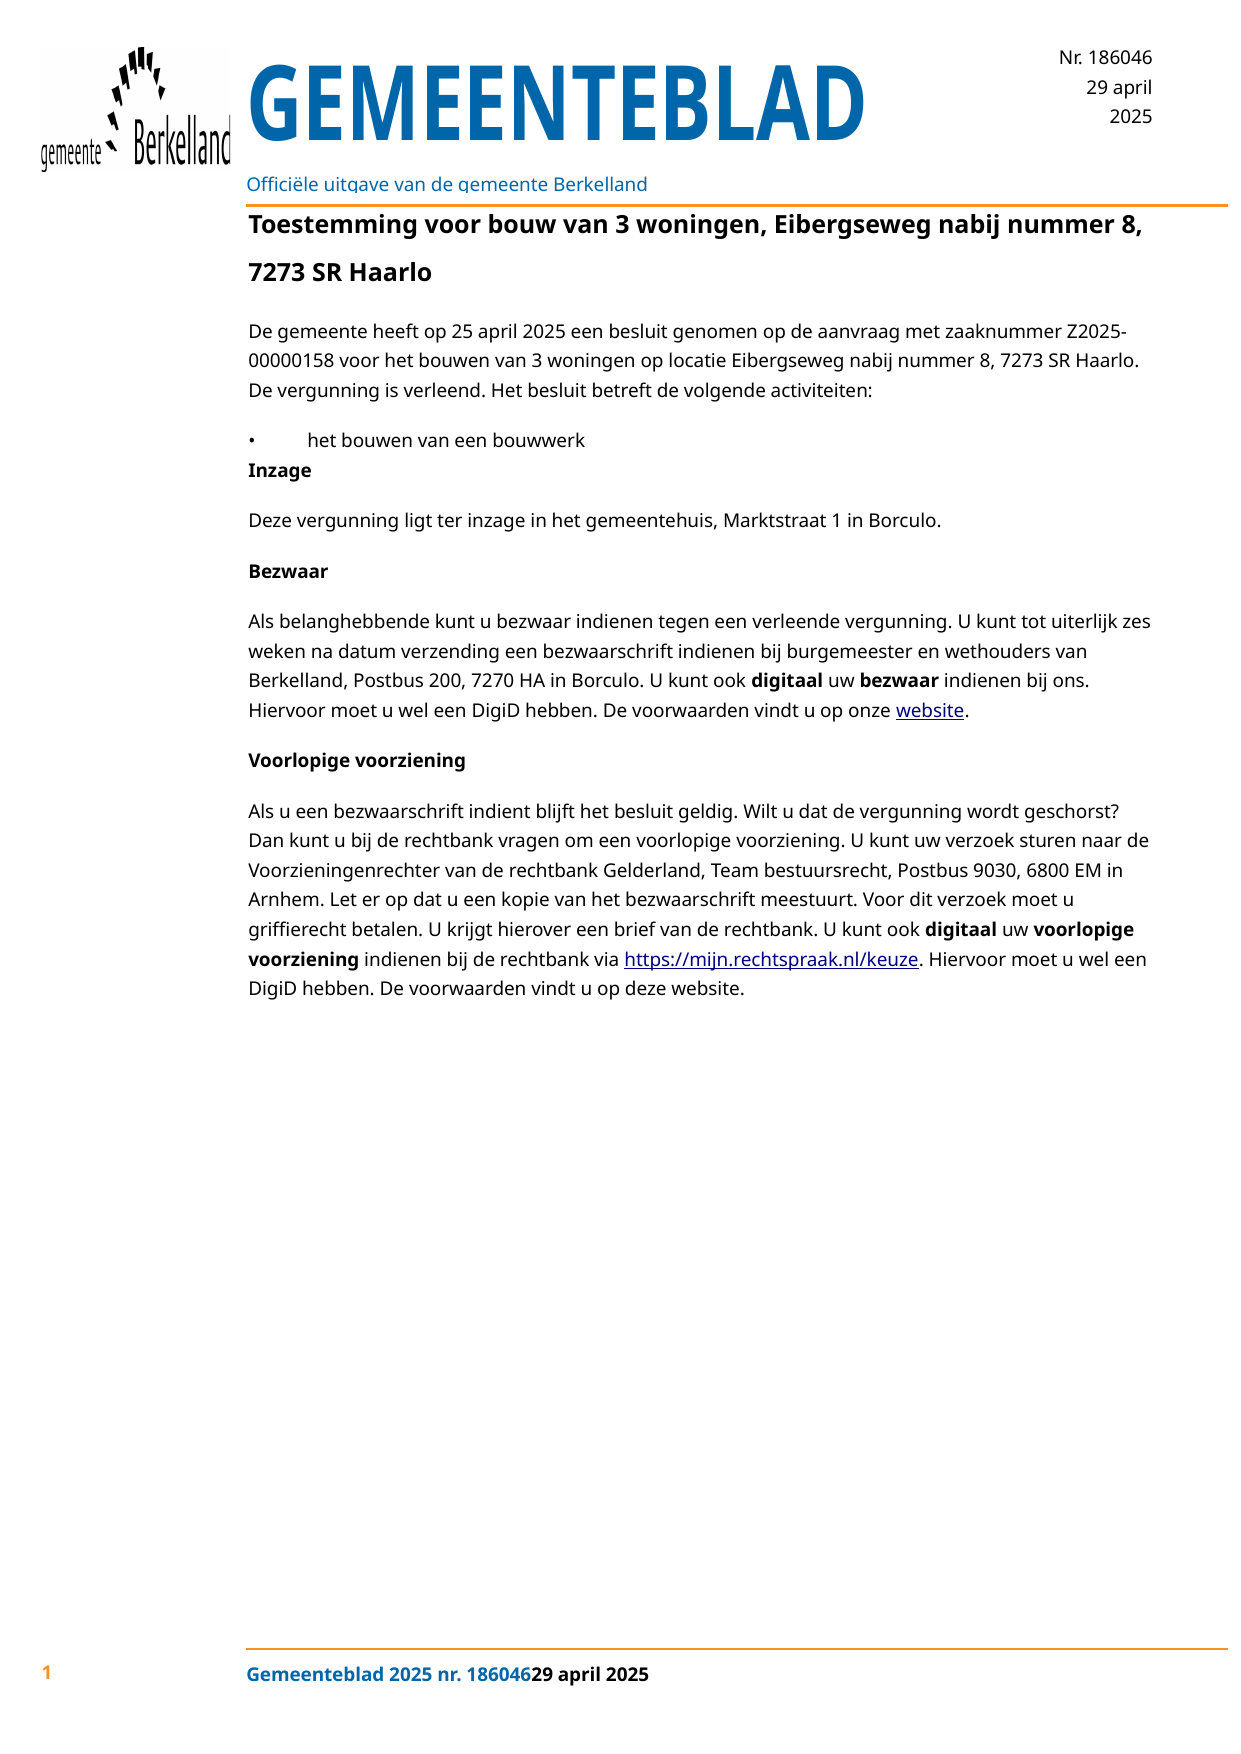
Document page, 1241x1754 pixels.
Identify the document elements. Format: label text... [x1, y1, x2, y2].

picture [41, 47, 231, 172]
text Als u een bezwaarschrift indient blijft het besluit geldig. Wilt u dat de vergunning wordt geschorst? Dan kunt u bij de rechtbank vragen om een voorlopige voorziening. U kunt uw verzoek sturen naar de Voorzieningenrechter van de rechtbank Gelderland, Team bestuursrecht, Postbus 9030, 6800 EM in Arnhem. Let er op dat u een kopie van het bezwaarschrift meestuurt. Voor dit verzoek moet u griffierecht betalen. U krijgt hierover een brief van de rechtbank. U kunt ook digitaal uw voorlopige voorziening indienen bij de rechtbank via https://mijn.rechtspraak.nl/keuze. Hiervoor moet u wel een DigiD hebben. De voorwaarden vindt u op deze website. [248, 798, 1152, 1001]
text Voorlopige voorziening [248, 747, 1152, 773]
text Bezwaar [248, 558, 1152, 584]
text Deze vergunning ligt ter inzage in het gemeentehuis, Marktstraat 1 in Borculo. [248, 507, 1152, 533]
text De gemeente heeft op 25 april 2025 een besluit genomen op de aanvraag met zaaknummer Z2025-00000158 voor het bouwen van 3 woningen op locatie Eibergseweg nabij nummer 8, 7273 SR Haarlo. De vergunning is verleend. Het besluit betreft de volgende activiteiten: [248, 318, 1152, 403]
text Toestemming voor bouw van 3 woningen, Eibergseweg nabij nummer 8, 7273 SR Haarlo [248, 207, 1152, 288]
list het bouwen van een bouwwerk [248, 427, 1152, 453]
text Inzage [248, 457, 1152, 483]
text Als belanghebbende kunt u bezwaar indienen tegen een verleende vergunning. U kunt tot uiterlijk zes weken na datum verzending een bezwaarschrift indienen bij burgemeester en wethouders van Berkelland, Postbus 200, 7270 HA in Borculo. U kunt ook digitaal uw bezwaar indienen bij ons. Hiervoor moet u wel een DigiD hebben. De voorwaarden vindt u op onze website. [248, 608, 1152, 723]
